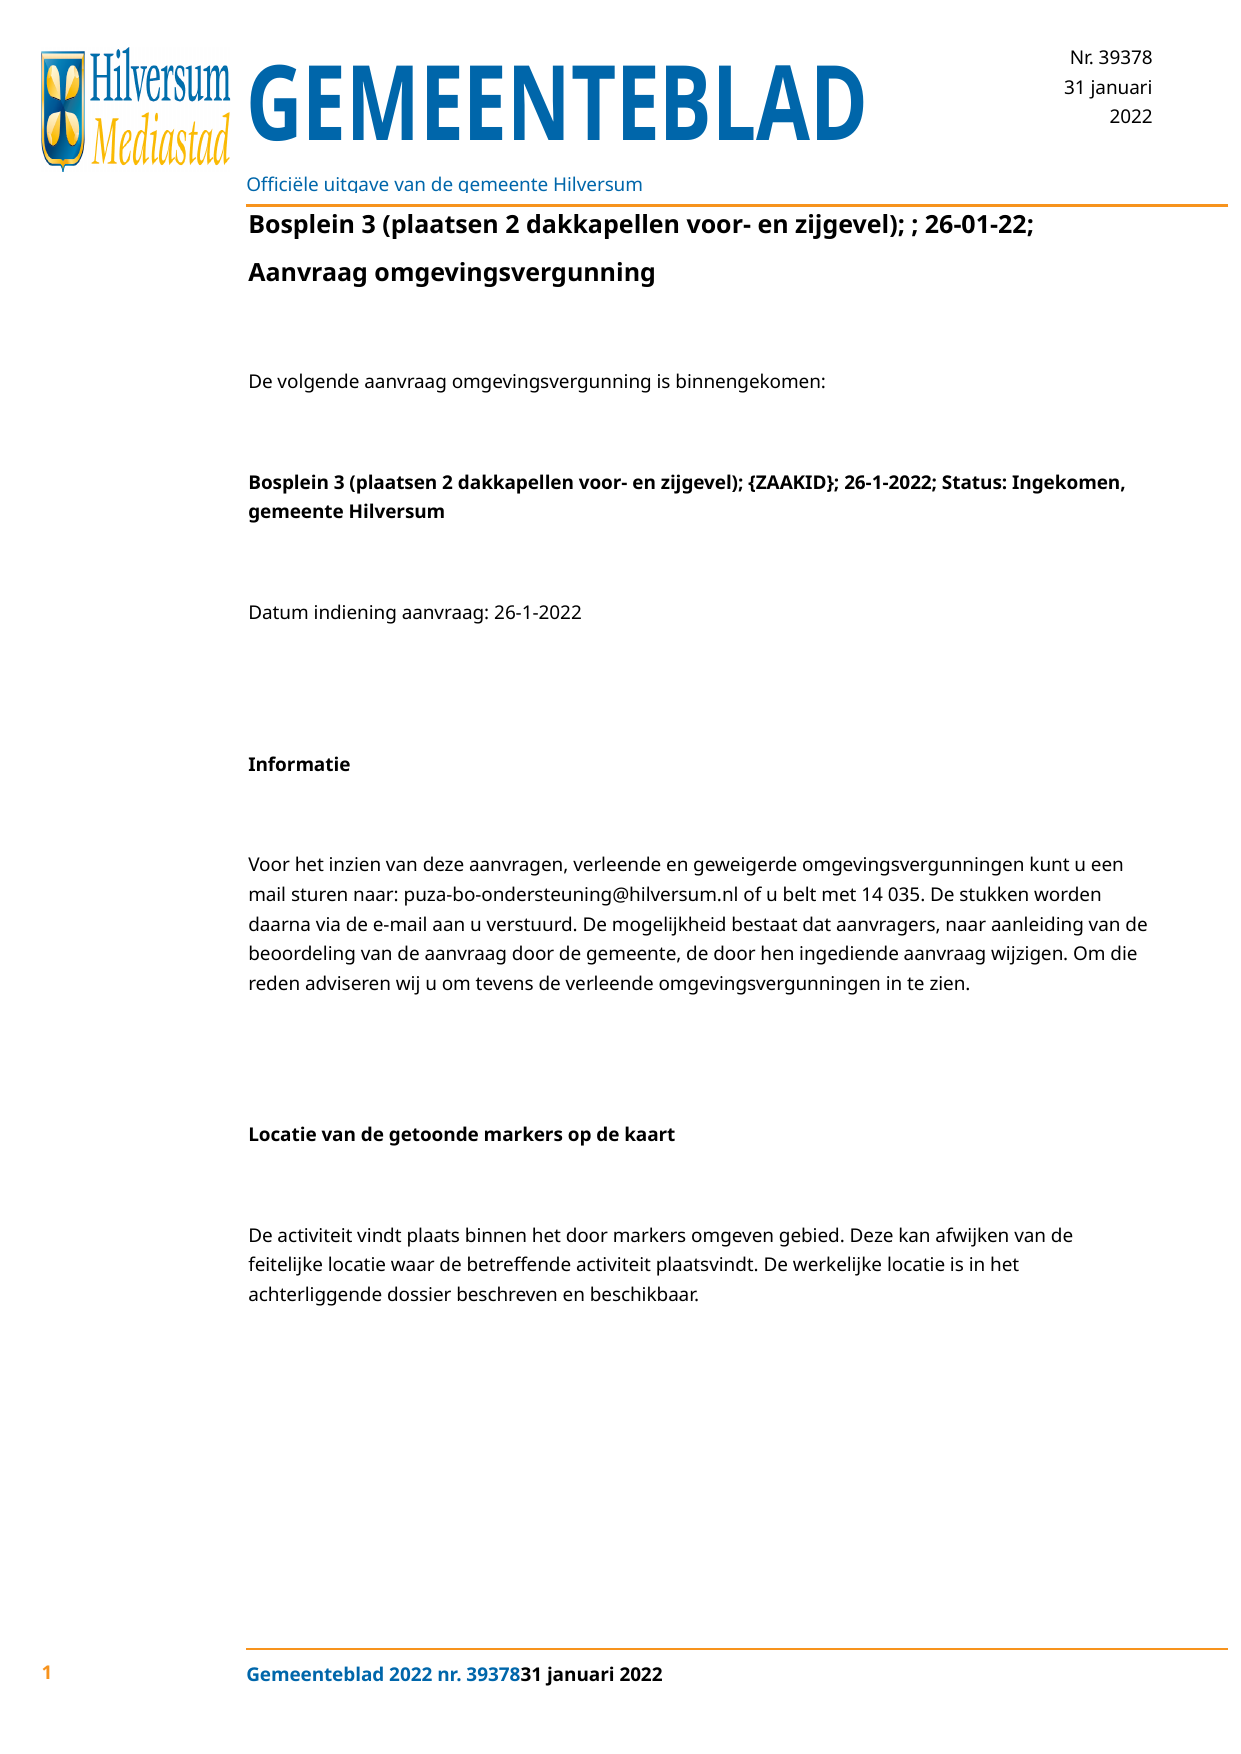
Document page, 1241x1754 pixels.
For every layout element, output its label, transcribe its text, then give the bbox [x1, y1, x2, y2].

text Informatie [248, 751, 1152, 777]
text Voor het inzien van deze aanvragen, verleende en geweigerde omgevingsvergunningen kunt u een mail sturen naar: puza-bo-ondersteuning@hilversum.nl of u belt met 14 035. De stukken worden daarna via de e-mail aan u verstuurd. De mogelijkheid bestaat dat aanvragers, naar aanleiding van de beoordeling van de aanvraag door de gemeente, de door hen ingediende aanvraag wijzigen. Om die reden adviseren wij u om tevens de verleende omgevingsvergunningen in te zien. [248, 852, 1152, 996]
picture [41, 47, 231, 172]
text Bosplein 3 (plaatsen 2 dakkapellen voor- en zijgevel); ; 26-01-22; Aanvraag omgevingsvergunning [248, 207, 1152, 288]
text Bosplein 3 (plaatsen 2 dakkapellen voor- en zijgevel); {ZAAKID}; 26-1-2022; Status: Ingekomen, gemeente Hilversum [248, 469, 1152, 524]
text De volgende aanvraag omgevingsvergunning is binnengekomen: [248, 368, 1152, 394]
text Datum indiening aanvraag: 26-1-2022 [248, 599, 1152, 625]
text De activiteit vindt plaats binnen het door markers omgeven gebied. Deze kan afwijken van de feitelijke locatie waar de betreffende activiteit plaatsvindt. De werkelijke locatie is in het achterliggende dossier beschreven en beschikbaar. [248, 1222, 1152, 1307]
text Locatie van de getoonde markers op de kaart [248, 1121, 1152, 1147]
